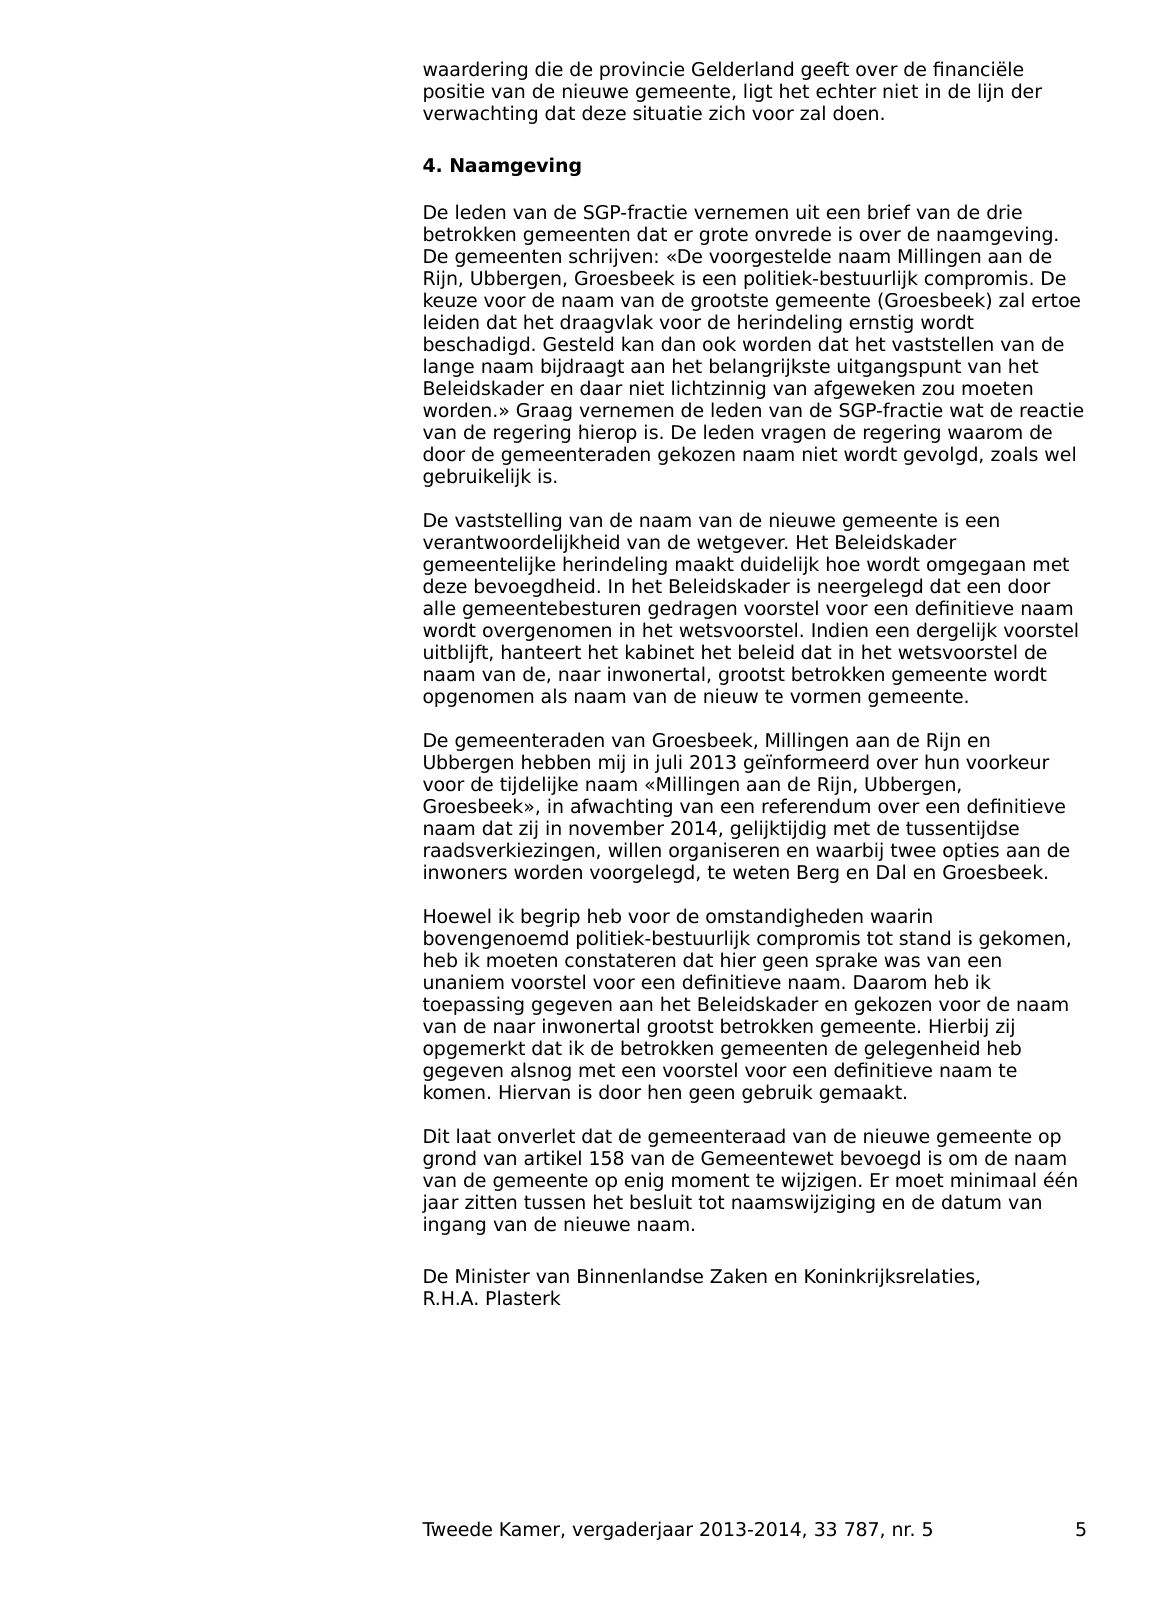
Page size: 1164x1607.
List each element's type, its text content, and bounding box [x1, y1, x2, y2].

text De leden van de SGP-fractie vernemen uit een brief van de drie betrokken gemeenten dat er grote onvrede is over de naamgeving. De gemeenten schrijven: «De voorgestelde naam Millingen aan de Rijn, Ubbergen, Groesbeek is een politiek-bestuurlijk compromis. De keuze voor de naam van de grootste gemeente (Groesbeek) zal ertoe leiden dat het draagvlak voor de herindeling ernstig wordt beschadigd. Gesteld kan dan ook worden dat het vaststellen van de lange naam bijdraagt aan het belangrijkste uitgangspunt van het Beleidskader en daar niet lichtzinnig van afgeweken zou moeten worden.» Graag vernemen de leden van de SGP-fractie wat de reactie van de regering hierop is. De leden vragen de regering waarom de door de gemeenteraden gekozen naam niet wordt gevolgd, zoals wel gebruikelijk is. [422, 202, 1087, 488]
text De vaststelling van de naam van de nieuwe gemeente is een verantwoordelijkheid van de wetgever. Het Beleidskader gemeentelijke herindeling maakt duidelijk hoe wordt omgegaan met deze bevoegdheid. In het Beleidskader is neergelegd dat een door alle gemeentebesturen gedragen voorstel voor een definitieve naam wordt overgenomen in het wetsvoorstel. Indien een dergelijk voorstel uitblijft, hanteert het kabinet het beleid dat in het wetsvoorstel de naam van de, naar inwonertal, grootst betrokken gemeente wordt opgenomen als naam van de nieuw te vormen gemeente. [422, 510, 1087, 708]
subtitle 4. Naamgeving [422, 155, 1087, 177]
text De Minister van Binnenlandse Zaken en Koninkrijksrelaties, R.H.A. Plasterk [422, 1266, 1087, 1310]
text waardering die de provincie Gelderland geeft over de financiële positie van de nieuwe gemeente, ligt het echter niet in de lijn der verwachting dat deze situatie zich voor zal doen. [422, 59, 1087, 125]
text Hoewel ik begrip heb voor de omstandigheden waarin bovengenoemd politiek-bestuurlijk compromis tot stand is gekomen, heb ik moeten constateren dat hier geen sprake was van een unaniem voorstel voor een definitieve naam. Daarom heb ik toepassing gegeven aan het Beleidskader en gekozen voor de naam van de naar inwonertal grootst betrokken gemeente. Hierbij zij opgemerkt dat ik de betrokken gemeenten de gelegenheid heb gegeven alsnog met een voorstel voor een definitieve naam te komen. Hiervan is door hen geen gebruik gemaakt. [422, 906, 1087, 1104]
text De gemeenteraden van Groesbeek, Millingen aan de Rijn en Ubbergen hebben mij in juli 2013 geïnformeerd over hun voorkeur voor de tijdelijke naam «Millingen aan de Rijn, Ubbergen, Groesbeek», in afwachting van een referendum over een definitieve naam dat zij in november 2014, gelijktijdig met de tussentijdse raadsverkiezingen, willen organiseren en waarbij twee opties aan de inwoners worden voorgelegd, te weten Berg en Dal en Groesbeek. [422, 730, 1087, 884]
text Dit laat onverlet dat de gemeenteraad van de nieuwe gemeente op grond van artikel 158 van de Gemeentewet bevoegd is om de naam van de gemeente op enig moment te wijzigen. Er moet minimaal één jaar zitten tussen het besluit tot naamswijziging en de datum van ingang van de nieuwe naam. [422, 1126, 1087, 1236]
